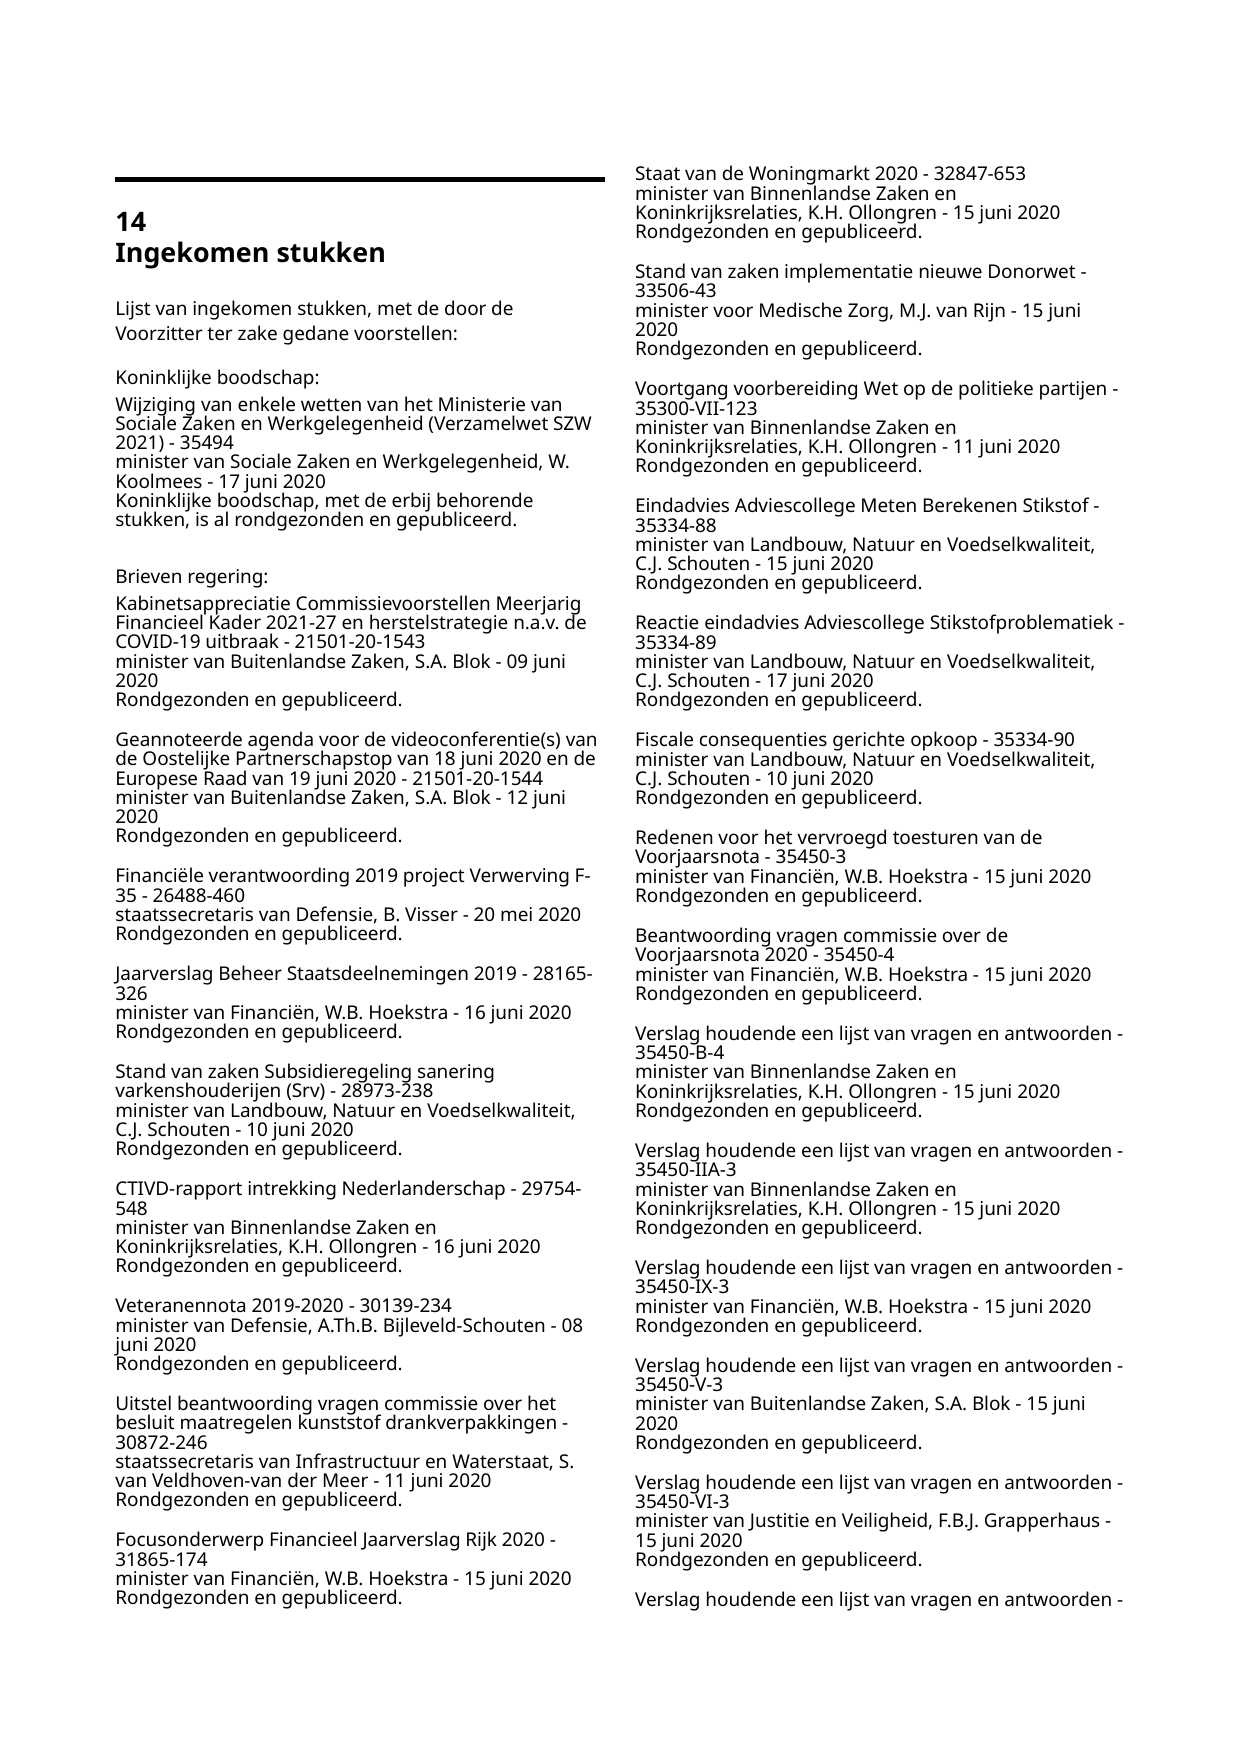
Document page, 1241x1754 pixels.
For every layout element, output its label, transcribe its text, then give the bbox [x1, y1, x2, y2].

text minister van Binnenlandse Zaken en Koninkrijksrelaties, K.H. Ollongren - 15 juni 2020 [635, 1063, 1125, 1102]
text Rondgezonden en gepubliceerd. [635, 1102, 1125, 1121]
text minister van Financiën, W.B. Hoekstra - 16 juni 2020 [115, 1004, 605, 1023]
text Rondgezonden en gepubliceerd. [635, 985, 1125, 1004]
text Jaarverslag Beheer Staatsdeelnemingen 2019 - 28165-326 [115, 965, 605, 1004]
text Rondgezonden en gepubliceerd. [635, 691, 1125, 711]
text 14 [115, 203, 605, 239]
text Lijst van ingekomen stukken, met de door de Voorzitter ter zake gedane voorstellen: [115, 295, 605, 346]
text Voortgang voorbereiding Wet op de politieke partijen - 35300-VII-123 [635, 380, 1125, 419]
text Staat van de Woningmarkt 2020 - 32847-653 [635, 165, 1125, 184]
text minister van Buitenlandse Zaken, S.A. Blok - 12 juni 2020 [115, 789, 605, 827]
text staatssecretaris van Defensie, B. Visser - 20 mei 2020 [115, 906, 605, 925]
text minister van Binnenlandse Zaken en Koninkrijksrelaties, K.H. Ollongren - 11 juni 2020 [635, 419, 1125, 457]
text minister voor Medische Zorg, M.J. van Rijn - 15 juni 2020 [635, 302, 1125, 340]
text Rondgezonden en gepubliceerd. [635, 887, 1125, 906]
text minister van Financiën, W.B. Hoekstra - 15 juni 2020 [115, 1570, 605, 1589]
text Rondgezonden en gepubliceerd. [115, 1023, 605, 1042]
text Brieven regering: [115, 563, 605, 589]
text Eindadvies Adviescollege Meten Berekenen Stikstof - 35334-88 [635, 497, 1125, 536]
text minister van Binnenlandse Zaken en Koninkrijksrelaties, K.H. Ollongren - 16 juni 2020 [115, 1219, 605, 1257]
text CTIVD-rapport intrekking Nederlanderschap - 29754-548 [115, 1180, 605, 1219]
text Rondgezonden en gepubliceerd. [635, 1434, 1125, 1453]
text Koninklijke boodschap: [115, 364, 605, 390]
text minister van Landbouw, Natuur en Voedselkwaliteit, C.J. Schouten - 15 juni 2020 [635, 536, 1125, 574]
text Rondgezonden en gepubliceerd. [115, 1355, 605, 1374]
text Verslag houdende een lijst van vragen en antwoorden - 35450-B-4 [635, 1025, 1125, 1063]
text Stand van zaken Subsidieregeling sanering varkenshouderijen (Srv) - 28973-238 [115, 1063, 605, 1102]
text Uitstel beantwoording vragen commissie over het besluit maatregelen kunststof drankverpakkingen - 30872-246 [115, 1395, 605, 1453]
text Financiële verantwoording 2019 project Verwerving F-35 - 26488-460 [115, 867, 605, 906]
text Rondgezonden en gepubliceerd. [115, 1491, 605, 1511]
text Rondgezonden en gepubliceerd. [635, 1317, 1125, 1336]
text Rondgezonden en gepubliceerd. [635, 457, 1125, 477]
text staatssecretaris van Infrastructuur en Waterstaat, S. van Veldhoven-van der Meer - 11 juni 2020 [115, 1453, 605, 1491]
text minister van Financiën, W.B. Hoekstra - 15 juni 2020 [635, 868, 1125, 887]
text Rondgezonden en gepubliceerd. [635, 574, 1125, 594]
text Rondgezonden en gepubliceerd. [635, 1551, 1125, 1570]
text Rondgezonden en gepubliceerd. [635, 340, 1125, 359]
text Verslag houdende een lijst van vragen en antwoorden - 35450-V-3 [635, 1357, 1125, 1395]
text Rondgezonden en gepubliceerd. [635, 1219, 1125, 1238]
text Rondgezonden en gepubliceerd. [635, 223, 1125, 242]
text Rondgezonden en gepubliceerd. [115, 691, 605, 710]
text minister van Financiën, W.B. Hoekstra - 15 juni 2020 [635, 966, 1125, 985]
text minister van Justitie en Veiligheid, F.B.J. Grapperhaus - 15 juni 2020 [635, 1512, 1125, 1551]
text minister van Buitenlandse Zaken, S.A. Blok - 15 juni 2020 [635, 1395, 1125, 1434]
text Reactie eindadvies Adviescollege Stikstofproblematiek - 35334-89 [635, 614, 1125, 653]
text Rondgezonden en gepubliceerd. [115, 1589, 605, 1608]
text Rondgezonden en gepubliceerd. [115, 1140, 605, 1159]
text minister van Buitenlandse Zaken, S.A. Blok - 09 juni 2020 [115, 653, 605, 691]
text Rondgezonden en gepubliceerd. [635, 789, 1125, 808]
text Verslag houdende een lijst van vragen en antwoorden [635, 1591, 1125, 1610]
text Beantwoording vragen commissie over de Voorjaarsnota 2020 - 35450-4 [635, 927, 1125, 966]
text Wijziging van enkele wetten van het Ministerie van Sociale Zaken en Werkgelegenheid (Verzamelwet SZW 2021) - 35494 [115, 396, 605, 453]
text Rondgezonden en gepubliceerd. [115, 1257, 605, 1277]
text minister van Landbouw, Natuur en Voedselkwaliteit, C.J. Schouten - 17 juni 2020 [635, 653, 1125, 691]
text minister van Landbouw, Natuur en Voedselkwaliteit, C.J. Schouten - 10 juni 2020 [115, 1102, 605, 1140]
text Verslag houdende een lijst van vragen en antwoorden - 35450-IX-3 [635, 1259, 1125, 1298]
text Ingekomen stukken [115, 239, 605, 283]
text minister van Landbouw, Natuur en Voedselkwaliteit, C.J. Schouten - 10 juni 2020 [635, 751, 1125, 789]
text Rondgezonden en gepubliceerd. [115, 827, 605, 847]
text minister van Financiën, W.B. Hoekstra - 15 juni 2020 [635, 1298, 1125, 1317]
text Verslag houdende een lijst van vragen en antwoorden - 35450-IIA-3 [635, 1142, 1125, 1181]
text minister van Binnenlandse Zaken en Koninkrijksrelaties, K.H. Ollongren - 15 juni 2020 [635, 1181, 1125, 1219]
text Veteranennota 2019-2020 - 30139-234 [115, 1297, 605, 1317]
text Geannoteerde agenda voor de videoconferentie(s) van de Oostelijke Partnerschapstop van 18 juni 2020 en de Europese Raad van 19 juni 2020 - 21501-20-1544 [115, 731, 605, 789]
text Fiscale consequenties gerichte opkoop - 35334-90 [635, 731, 1125, 751]
text Rondgezonden en gepubliceerd. [115, 925, 605, 944]
text Koninklijke boodschap, met de erbij behorende stukken, is al rondgezonden en gepubliceerd. [115, 492, 605, 531]
text minister van Defensie, A.Th.B. Bijleveld-Schouten - 08 juni 2020 [115, 1317, 605, 1355]
text minister van Sociale Zaken en Werkgelegenheid, W. Koolmees - 17 juni 2020 [115, 453, 605, 492]
text Verslag houdende een lijst van vragen en antwoorden - 35450-VI-3 [635, 1474, 1125, 1512]
text minister van Binnenlandse Zaken en Koninkrijksrelaties, K.H. Ollongren - 15 juni 2020 [635, 184, 1125, 223]
text Stand van zaken implementatie nieuwe Donorwet - 33506-43 [635, 263, 1125, 302]
text Redenen voor het vervroegd toesturen van de Voorjaarsnota - 35450-3 [635, 829, 1125, 868]
text Focusonderwerp Financieel Jaarverslag Rijk 2020 - 31865-174 [115, 1531, 605, 1570]
text Kabinetsappreciatie Commissievoorstellen Meerjarig Financieel Kader 2021-27 en herstelstrategie n.a.v. de COVID-19 uitbraak - 21501-20-1543 [115, 595, 605, 653]
